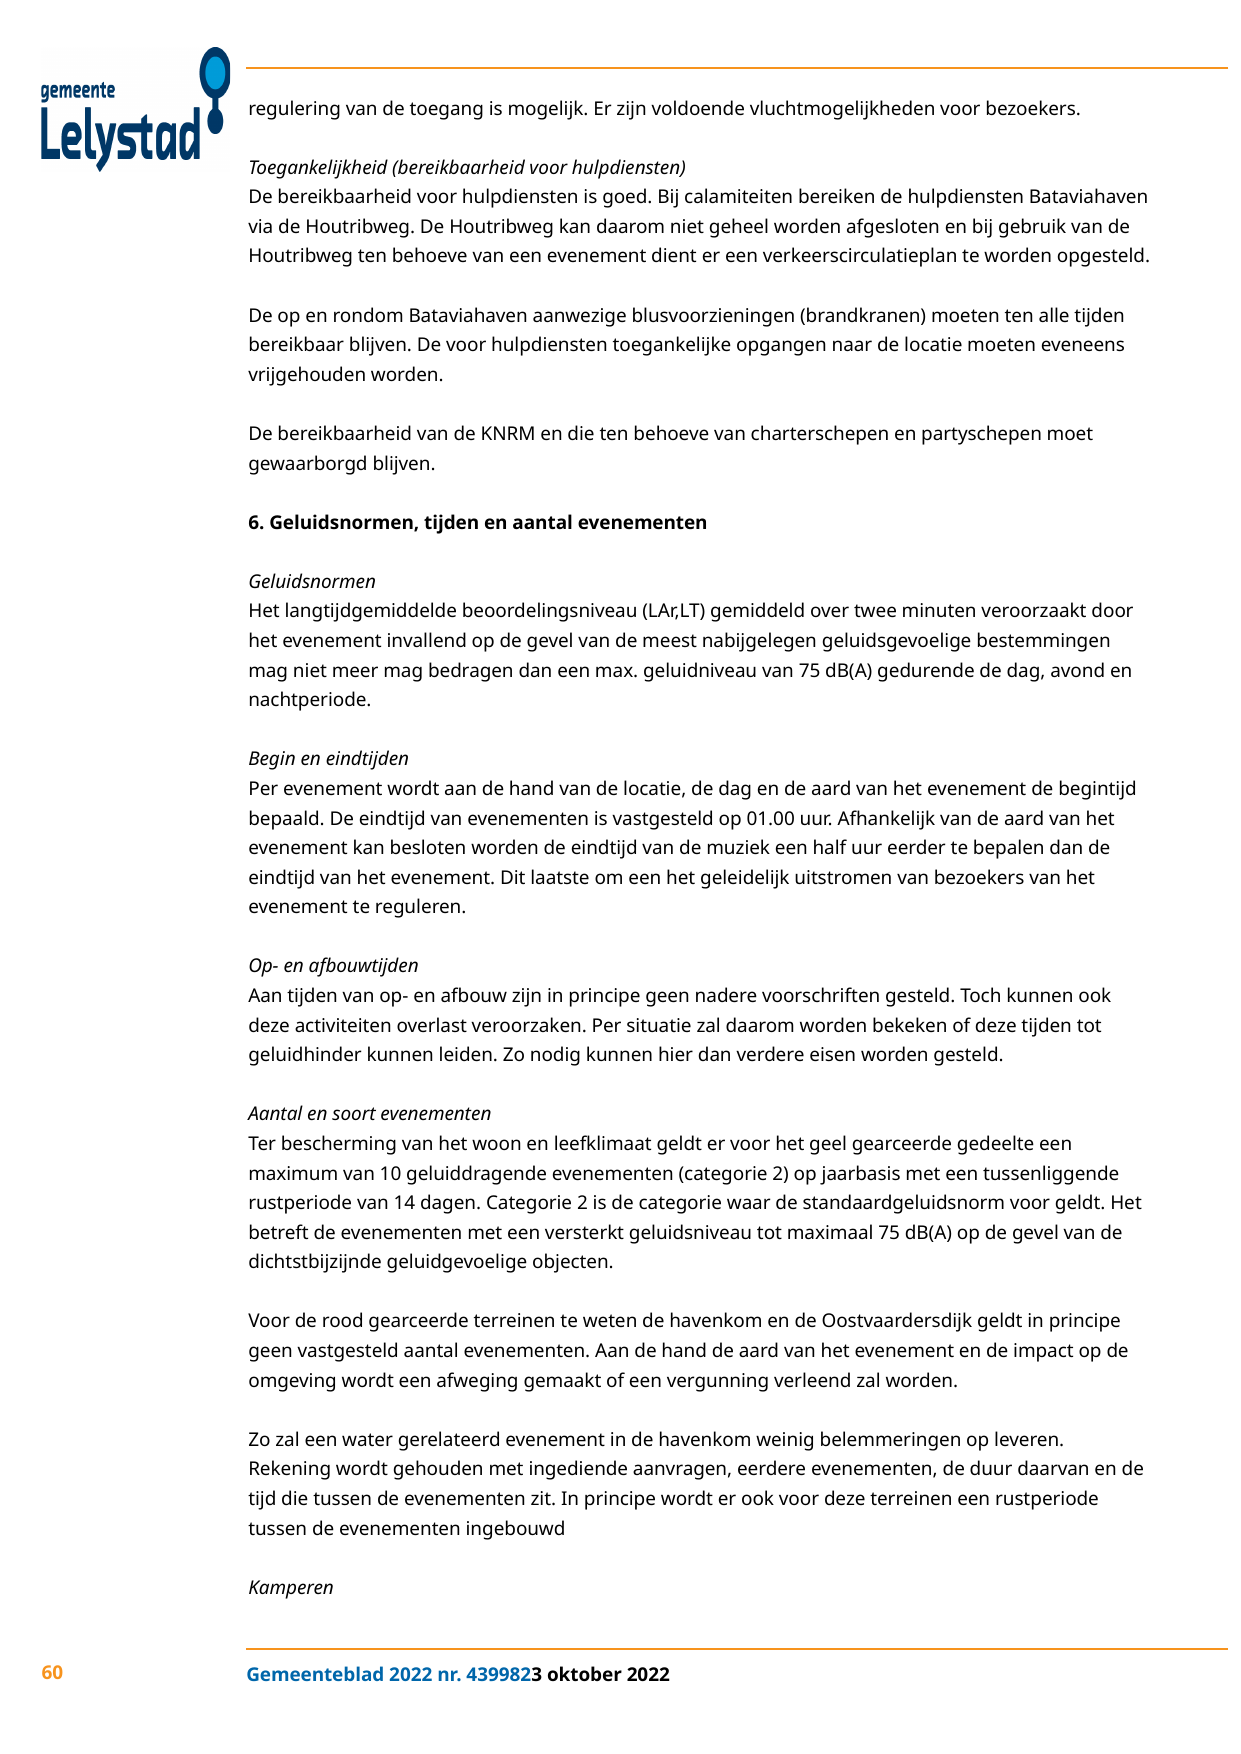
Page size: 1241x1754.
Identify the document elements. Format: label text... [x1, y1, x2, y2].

text Aan tijden van op- en afbouw zijn in principe geen nadere voorschriften gesteld. Toch kunnen ook deze activiteiten overlast veroorzaken. Per situatie zal daarom worden bekeken of deze tijden tot geluidhinder kunnen leiden. Zo nodig kunnen hier dan verdere eisen worden gesteld. [248, 982, 1152, 1067]
text Op- en afbouwtijden [248, 953, 1152, 978]
text Zo zal een water gerelateerd evenement in de havenkom weinig belemmeringen op leveren. Rekening wordt gehouden met ingediende aanvragen, eerdere evenementen, de duur daarvan en de tijd die tussen de evenementen zit. In principe wordt er ook voor deze terreinen een rustperiode tussen de evenementen ingebouwd [248, 1426, 1152, 1541]
text De bereikbaarheid voor hulpdiensten is goed. Bij calamiteiten bereiken de hulpdiensten Bataviahaven via de Houtribweg. De Houtribweg kan daarom niet geheel worden afgesloten en bij gebruik van de Houtribweg ten behoeve van een evenement dient er een verkeerscirculatieplan te worden opgesteld. [248, 183, 1152, 268]
text Ter bescherming van het woon en leefklimaat geldt er voor het geel gearceerde gedeelte een maximum van 10 geluiddragende evenementen (categorie 2) op jaarbasis met een tussenliggende rustperiode van 14 dagen. Categorie 2 is de categorie waar de standaardgeluidsnorm voor geldt. Het betreft de evenementen met een versterkt geluidsniveau tot maximaal 75 dB(A) op de gevel van de dichtstbijzijnde geluidgevoelige objecten. [248, 1130, 1152, 1274]
text Per evenement wordt aan de hand van de locatie, de dag en de aard van het evenement de begintijd bepaald. De eindtijd van evenementen is vastgesteld op 01.00 uur. Afhankelijk van de aard van het evenement kan besloten worden de eindtijd van de muziek een half uur eerder te bepalen dan de eindtijd van het evenement. Dit laatste om een het geleidelijk uitstromen van bezoekers van het evenement te reguleren. [248, 775, 1152, 919]
text Aantal en soort evenementen [248, 1101, 1152, 1126]
text Geluidsnormen [248, 568, 1152, 594]
text Voor de rood gearceerde terreinen te weten de havenkom en de Oostvaardersdijk geldt in principe geen vastgesteld aantal evenementen. Aan de hand de aard van het evenement en de impact op de omgeving wordt een afweging gemaakt of een vergunning verleend zal worden. [248, 1308, 1152, 1393]
text Kamperen [248, 1574, 1152, 1600]
text Begin en eindtijden [248, 746, 1152, 771]
picture [41, 47, 231, 172]
text Toegankelijkheid (bereikbaarheid voor hulpdiensten) [248, 154, 1152, 180]
text De op en rondom Bataviahaven aanwezige blusvoorzieningen (brandkranen) moeten ten alle tijden bereikbaar blijven. De voor hulpdiensten toegankelijke opgangen naar de locatie moeten eveneens vrijgehouden worden. [248, 302, 1152, 387]
text Het langtijdgemiddelde beoordelingsniveau (LAr,LT) gemiddeld over twee minuten veroorzaakt door het evenement invallend op de gevel van de meest nabijgelegen geluidsgevoelige bestemmingen mag niet meer mag bedragen dan een max. geluidniveau van 75 dB(A) gedurende de dag, avond en nachtperiode. [248, 598, 1152, 712]
text 6. Geluidsnormen, tijden en aantal evenementen [248, 509, 1152, 535]
text regulering van de toegang is mogelijk. Er zijn voldoende vluchtmogelijkheden voor bezoekers. [248, 95, 1152, 121]
text De bereikbaarheid van de KNRM en die ten behoeve van charterschepen en partyschepen moet gewaarborgd blijven. [248, 420, 1152, 476]
